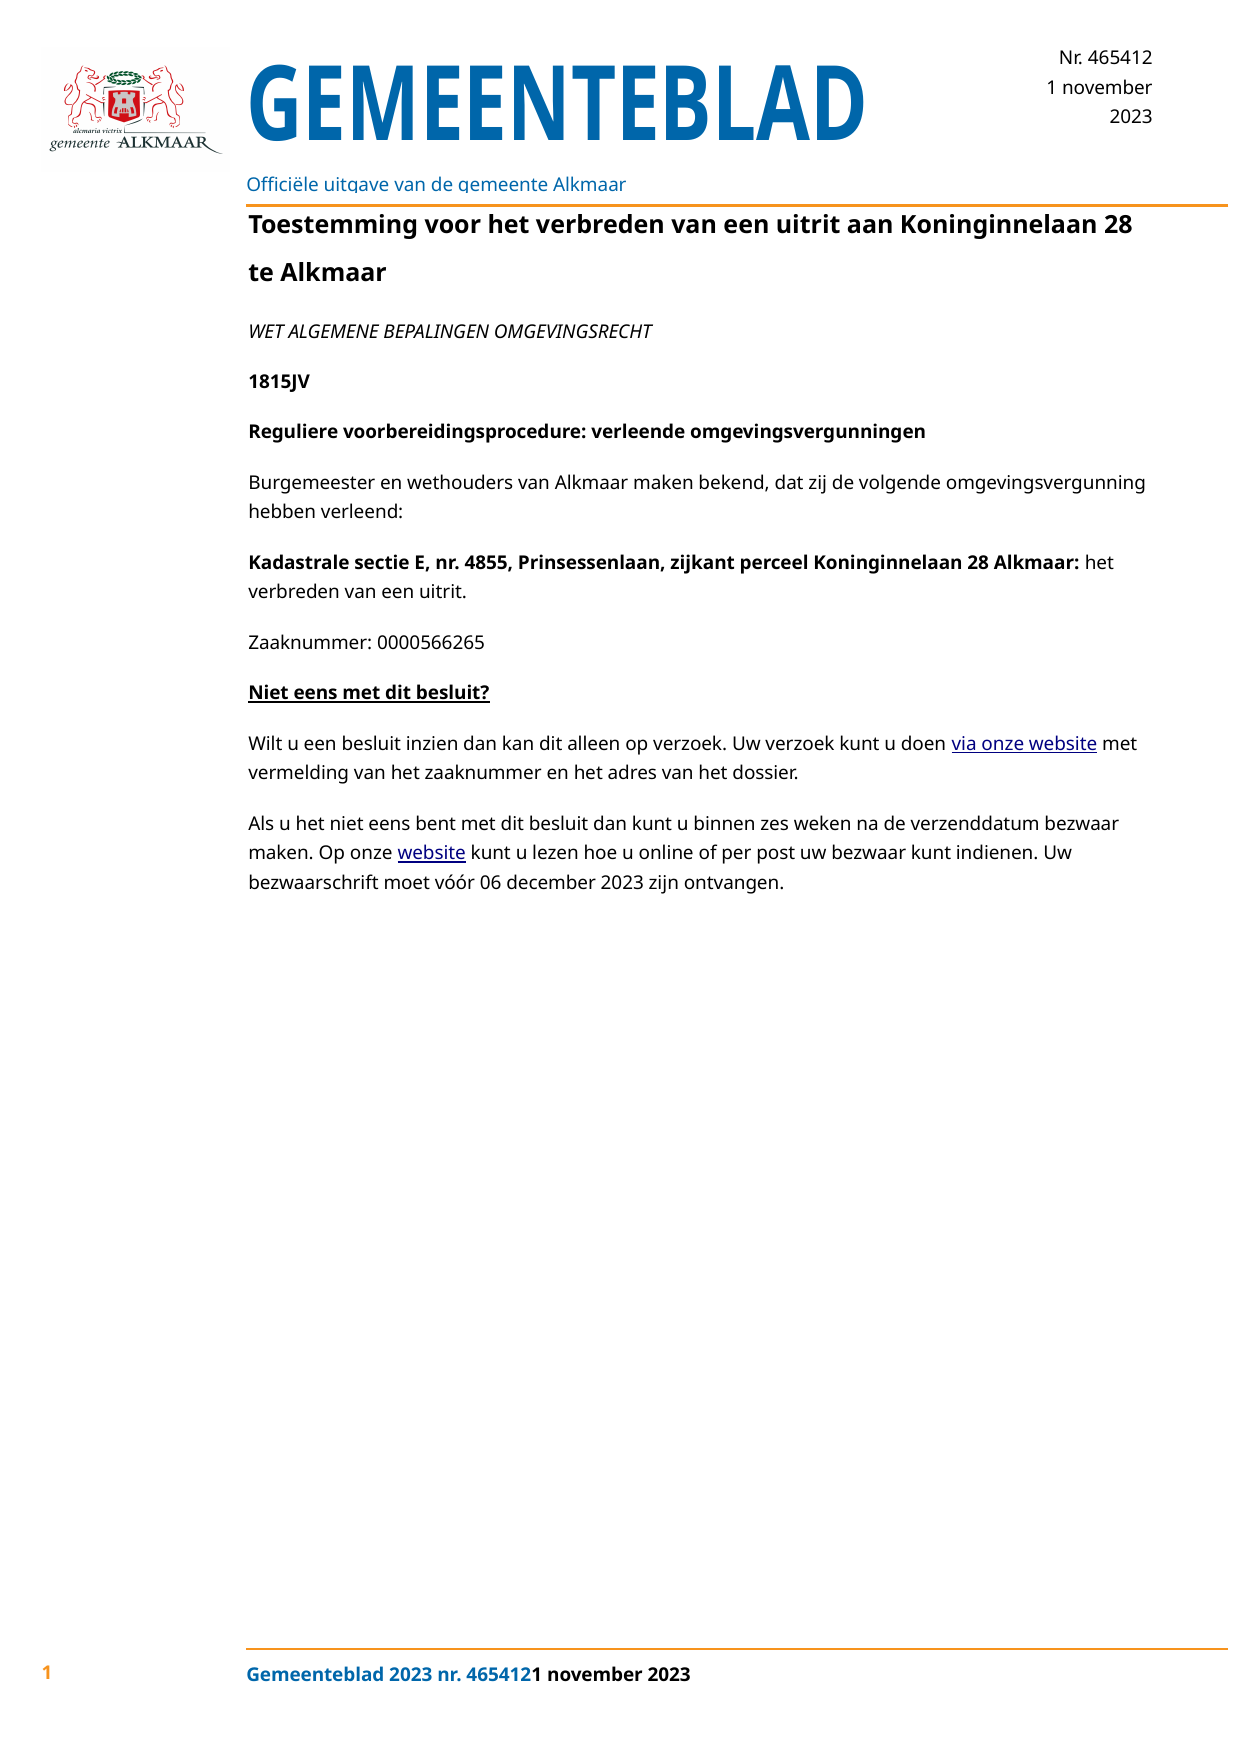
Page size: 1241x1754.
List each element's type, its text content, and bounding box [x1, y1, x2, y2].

text Reguliere voorbereidingsprocedure: verleende omgevingsvergunningen [248, 419, 1152, 444]
text Niet eens met dit besluit? [248, 679, 1152, 705]
text Toestemming voor het verbreden van een uitrit aan Koninginnelaan 28 te Alkmaar [248, 207, 1152, 288]
text Wilt u een besluit inzien dan kan dit alleen op verzoek. Uw verzoek kunt u doen via onze website met vermelding van het zaaknummer en het adres van het dossier. [248, 730, 1152, 785]
text WET ALGEMENE BEPALINGEN OMGEVINGSRECHT [248, 318, 1152, 344]
text 1815JV [248, 368, 1152, 394]
picture [41, 47, 231, 172]
text Burgemeester en wethouders van Alkmaar maken bekend, dat zij de volgende omgevingsvergunning hebben verleend: [248, 469, 1152, 524]
text Kadastrale sectie E, nr. 4855, Prinsessenlaan, zijkant perceel Koninginnelaan 28 Alkmaar: het verbreden van een uitrit. [248, 549, 1152, 604]
text Zaaknummer: 0000566265 [248, 629, 1152, 655]
text Als u het niet eens bent met dit besluit dan kunt u binnen zes weken na de verzenddatum bezwaar maken. Op onze website kunt u lezen hoe u online of per post uw bezwaar kunt indienen. Uw bezwaarschrift moet vóór 06 december 2023 zijn ontvangen. [248, 810, 1152, 895]
